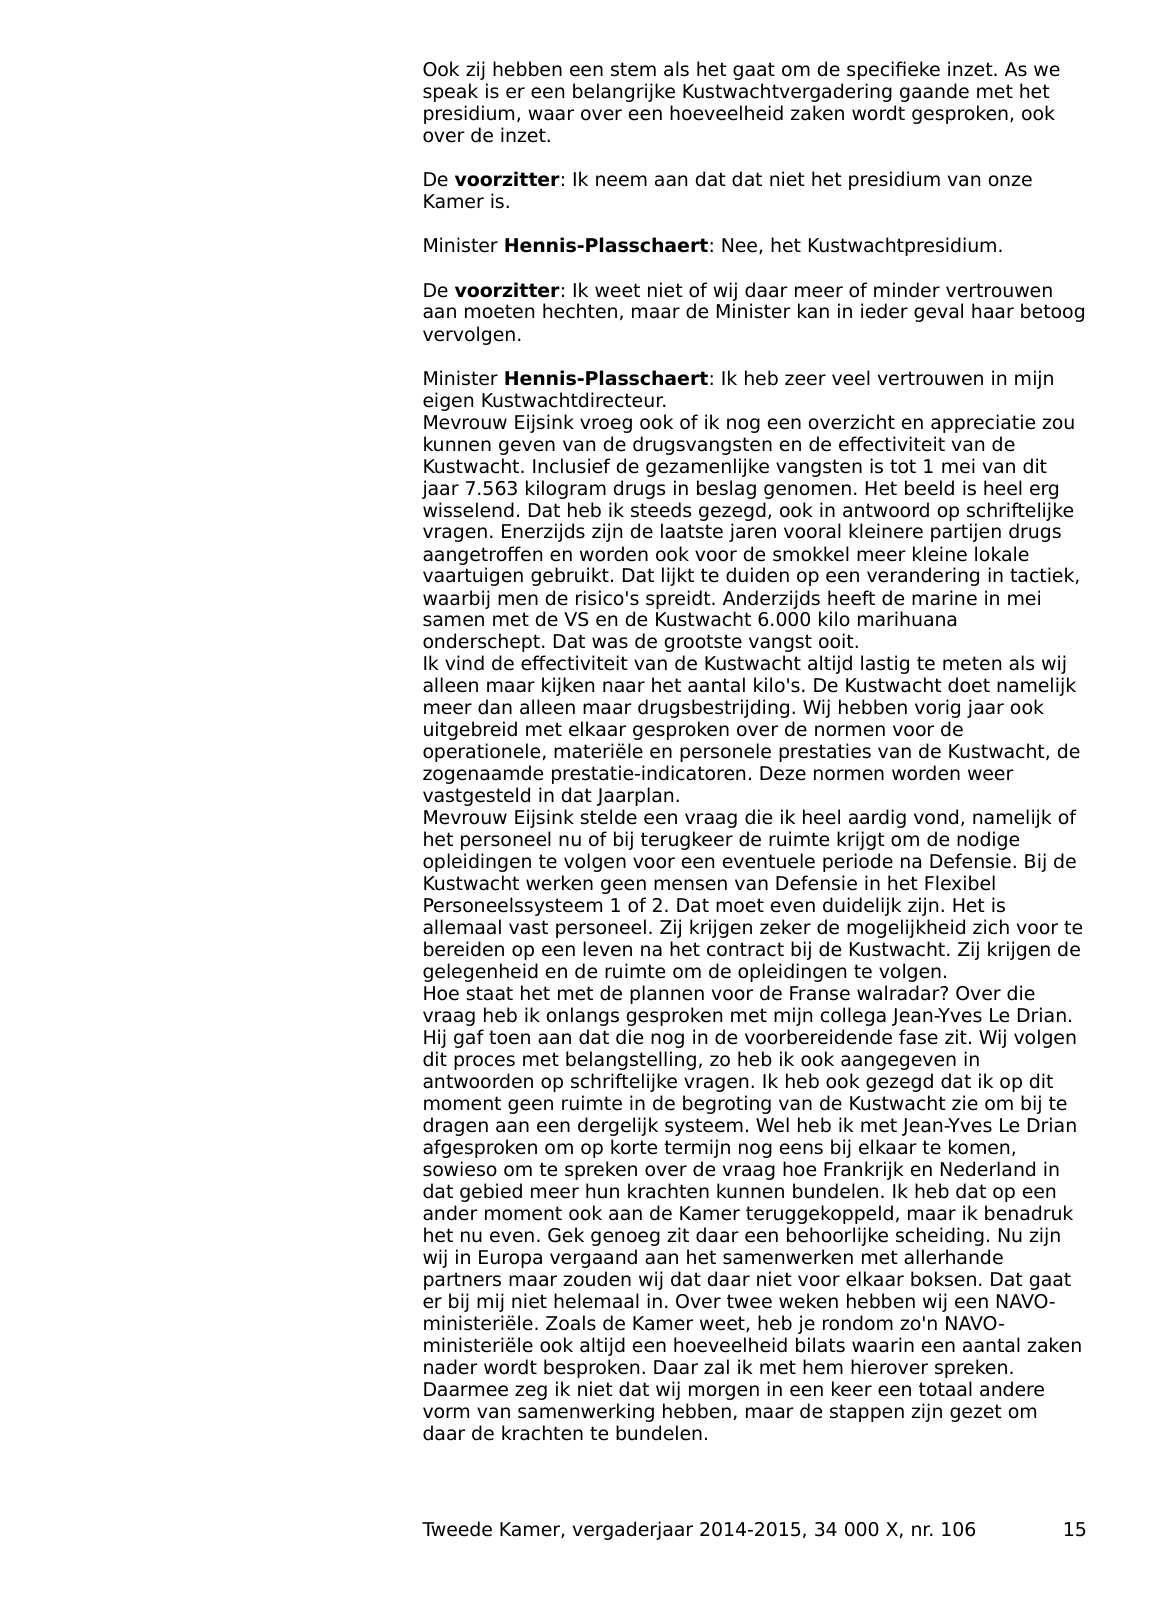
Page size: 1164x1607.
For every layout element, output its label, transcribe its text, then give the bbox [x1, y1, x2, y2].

text Minister Hennis-Plasschaert: Ik heb zeer veel vertrouwen in mijn eigen Kustwachtdirecteur. [422, 368, 1087, 412]
text Minister Hennis-Plasschaert: Nee, het Kustwachtpresidium. [422, 235, 1087, 257]
text De voorzitter: Ik neem aan dat dat niet het presidium van onze Kamer is. [422, 169, 1087, 213]
text De voorzitter: Ik weet niet of wij daar meer of minder vertrouwen aan moeten hechten, maar de Minister kan in ieder geval haar betoog vervolgen. [422, 279, 1087, 345]
text Ik vind de effectiviteit van de Kustwacht altijd lastig te meten als wij alleen maar kijken naar het aantal kilo's. De Kustwacht doet namelijk meer dan alleen maar drugsbestrijding. Wij hebben vorig jaar ook uitgebreid met elkaar gesproken over de normen voor de operationele, materiële en personele prestaties van de Kustwacht, de zogenaamde prestatie-indicatoren. Deze normen worden weer vastgesteld in dat Jaarplan. [422, 653, 1087, 807]
text Hoe staat het met de plannen voor de Franse walradar? Over die vraag heb ik onlangs gesproken met mijn collega Jean-Yves Le Drian. Hij gaf toen aan dat die nog in de voorbereidende fase zit. Wij volgen dit proces met belangstelling, zo heb ik ook aangegeven in antwoorden op schriftelijke vragen. Ik heb ook gezegd dat ik op dit moment geen ruimte in de begroting van de Kustwacht zie om bij te dragen aan een dergelijk systeem. Wel heb ik met Jean-Yves Le Drian afgesproken om op korte termijn nog eens bij elkaar te komen, sowieso om te spreken over de vraag hoe Frankrijk en Nederland in dat gebied meer hun krachten kunnen bundelen. Ik heb dat op een ander moment ook aan de Kamer teruggekoppeld, maar ik benadruk het nu even. Gek genoeg zit daar een behoorlijke scheiding. Nu zijn wij in Europa vergaand aan het samenwerken met allerhande partners maar zouden wij dat daar niet voor elkaar boksen. Dat gaat er bij mij niet helemaal in. Over twee weken hebben wij een NAVO-ministeriële. Zoals de Kamer weet, heb je rondom zo'n NAVO-ministeriële ook altijd een hoeveelheid bilats waarin een aantal zaken nader wordt besproken. Daar zal ik met hem hierover spreken. Daarmee zeg ik niet dat wij morgen in een keer een totaal andere vorm van samenwerking hebben, maar de stappen zijn gezet om daar de krachten te bundelen. [422, 983, 1087, 1444]
text Ook zij hebben een stem als het gaat om de specifieke inzet. As we speak is er een belangrijke Kustwachtvergadering gaande met het presidium, waar over een hoeveelheid zaken wordt gesproken, ook over de inzet. [422, 59, 1087, 147]
text Mevrouw Eijsink stelde een vraag die ik heel aardig vond, namelijk of het personeel nu of bij terugkeer de ruimte krijgt om de nodige opleidingen te volgen voor een eventuele periode na Defensie. Bij de Kustwacht werken geen mensen van Defensie in het Flexibel Personeelssysteem 1 of 2. Dat moet even duidelijk zijn. Het is allemaal vast personeel. Zij krijgen zeker de mogelijkheid zich voor te bereiden op een leven na het contract bij de Kustwacht. Zij krijgen de gelegenheid en de ruimte om de opleidingen te volgen. [422, 807, 1087, 983]
text Mevrouw Eijsink vroeg ook of ik nog een overzicht en appreciatie zou kunnen geven van de drugsvangsten en de effectiviteit van de Kustwacht. Inclusief de gezamenlijke vangsten is tot 1 mei van dit jaar 7.563 kilogram drugs in beslag genomen. Het beeld is heel erg wisselend. Dat heb ik steeds gezegd, ook in antwoord op schriftelijke vragen. Enerzijds zijn de laatste jaren vooral kleinere partijen drugs aangetroffen en worden ook voor de smokkel meer kleine lokale vaartuigen gebruikt. Dat lijkt te duiden op een verandering in tactiek, waarbij men de risico's spreidt. Anderzijds heeft de marine in mei samen met de VS en de Kustwacht 6.000 kilo marihuana onderschept. Dat was de grootste vangst ooit. [422, 412, 1087, 653]
